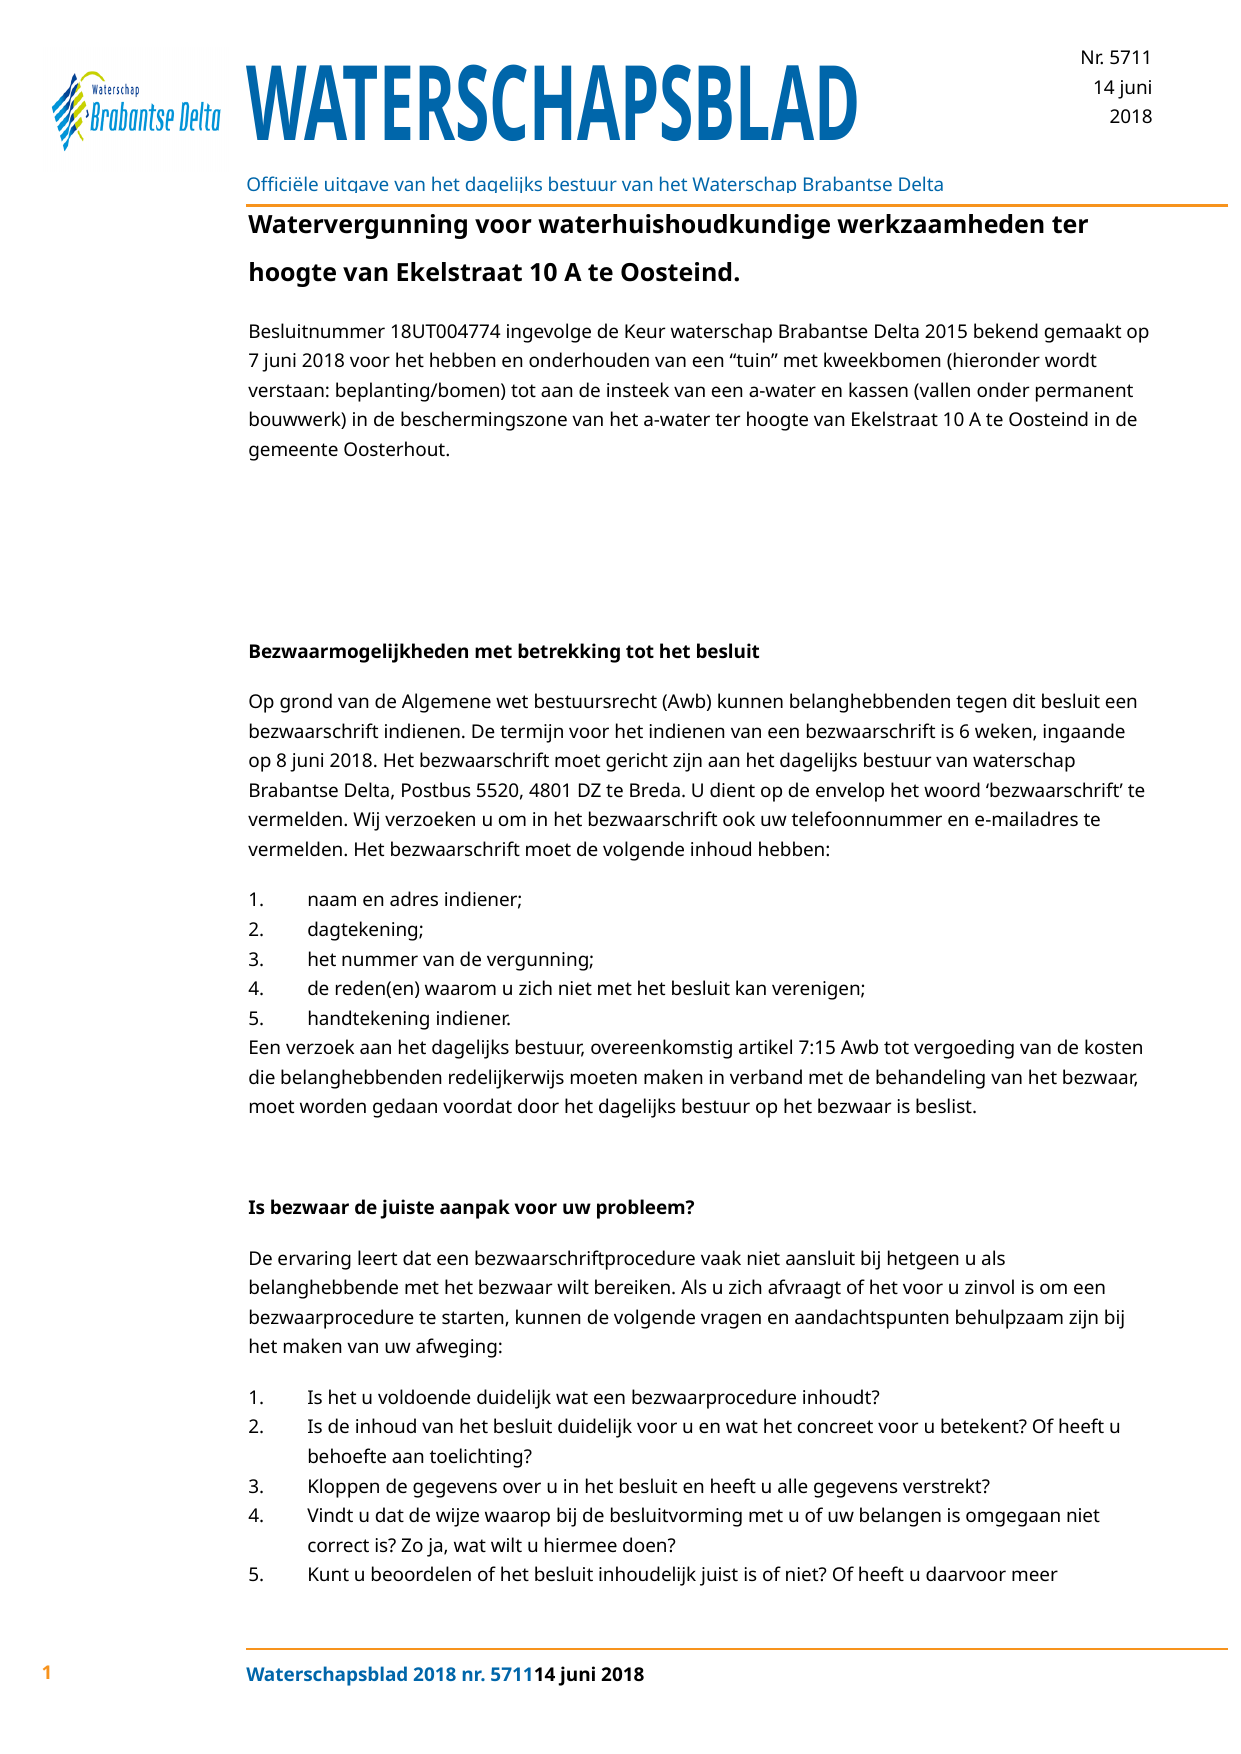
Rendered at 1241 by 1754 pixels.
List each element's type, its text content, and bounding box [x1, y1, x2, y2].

list het nummer van de vergunning; [248, 946, 1152, 972]
picture [41, 47, 231, 172]
text Op grond van de Algemene wet bestuursrecht (Awb) kunnen belanghebbenden tegen dit besluit een bezwaarschrift indienen. De termijn voor het indienen van een bezwaarschrift is 6 weken, ingaande op 8 juni 2018. Het bezwaarschrift moet gericht zijn aan het dagelijks bestuur van waterschap Brabantse Delta, Postbus 5520, 4801 DZ te Breda. U dient op de envelop het woord ‘bezwaarschrift’ te vermelden. Wij verzoeken u om in het bezwaarschrift ook uw telefoonnummer en e‑mailadres te vermelden. Het bezwaarschrift moet de volgende inhoud hebben: [248, 688, 1152, 862]
text De ervaring leert dat een bezwaarschriftprocedure vaak niet aansluit bij hetgeen u als belanghebbende met het bezwaar wilt bereiken. Als u zich afvraagt of het voor u zinvol is om een bezwaarprocedure te starten, kunnen de volgende vragen en aandachtspunten behulpzaam zijn bij het maken van uw afweging: [248, 1245, 1152, 1359]
text Watervergunning voor waterhuishoudkundige werkzaamheden ter hoogte van Ekelstraat 10 A te Oosteind. [248, 207, 1152, 288]
list Kloppen de gegevens over u in het besluit en heeft u alle gegevens verstrekt? [248, 1473, 1152, 1499]
list naam en adres indiener; [248, 887, 1152, 912]
list handtekening indiener. [248, 1005, 1152, 1031]
list Is het u voldoende duidelijk wat een bezwaarprocedure inhoudt? [248, 1384, 1152, 1410]
list Vindt u dat de wijze waarop bij de besluitvorming met u of uw belangen is omgegaan niet correct is? Zo ja, wat wilt u hiermee doen? [248, 1502, 1152, 1558]
text Bezwaarmogelijkheden met betrekking tot het besluit [248, 638, 1152, 664]
text Is bezwaar de juiste aanpak voor uw probleem? [248, 1194, 1152, 1220]
list Is de inhoud van het besluit duidelijk voor u en wat het concreet voor u betekent? Of heeft u behoefte aan toelichting? [248, 1414, 1152, 1469]
list de reden(en) waarom u zich niet met het besluit kan verenigen; [248, 975, 1152, 1001]
list Kunt u beoordelen of het besluit inhoudelijk juist is of niet? Of heeft u daarvoor meer [248, 1562, 1152, 1587]
list dagtekening; [248, 916, 1152, 942]
text Een verzoek aan het dagelijks bestuur, overeenkomstig artikel 7:15 Awb tot vergoeding van de kosten die belanghebbenden redelijkerwijs moeten maken in verband met de behandeling van het bezwaar, moet worden gedaan voordat door het dagelijks bestuur op het bezwaar is beslist. [248, 1034, 1152, 1119]
text Besluitnummer 18UT004774 ingevolge de Keur waterschap Brabantse Delta 2015 bekend gemaakt op 7 juni 2018 voor het hebben en onderhouden van een “tuin” met kweekbomen (hieronder wordt verstaan: beplanting/bomen) tot aan de insteek van een a-water en kassen (vallen onder permanent bouwwerk) in de beschermingszone van het a-water ter hoogte van Ekelstraat 10 A te Oosteind in de gemeente Oosterhout. [248, 318, 1152, 462]
